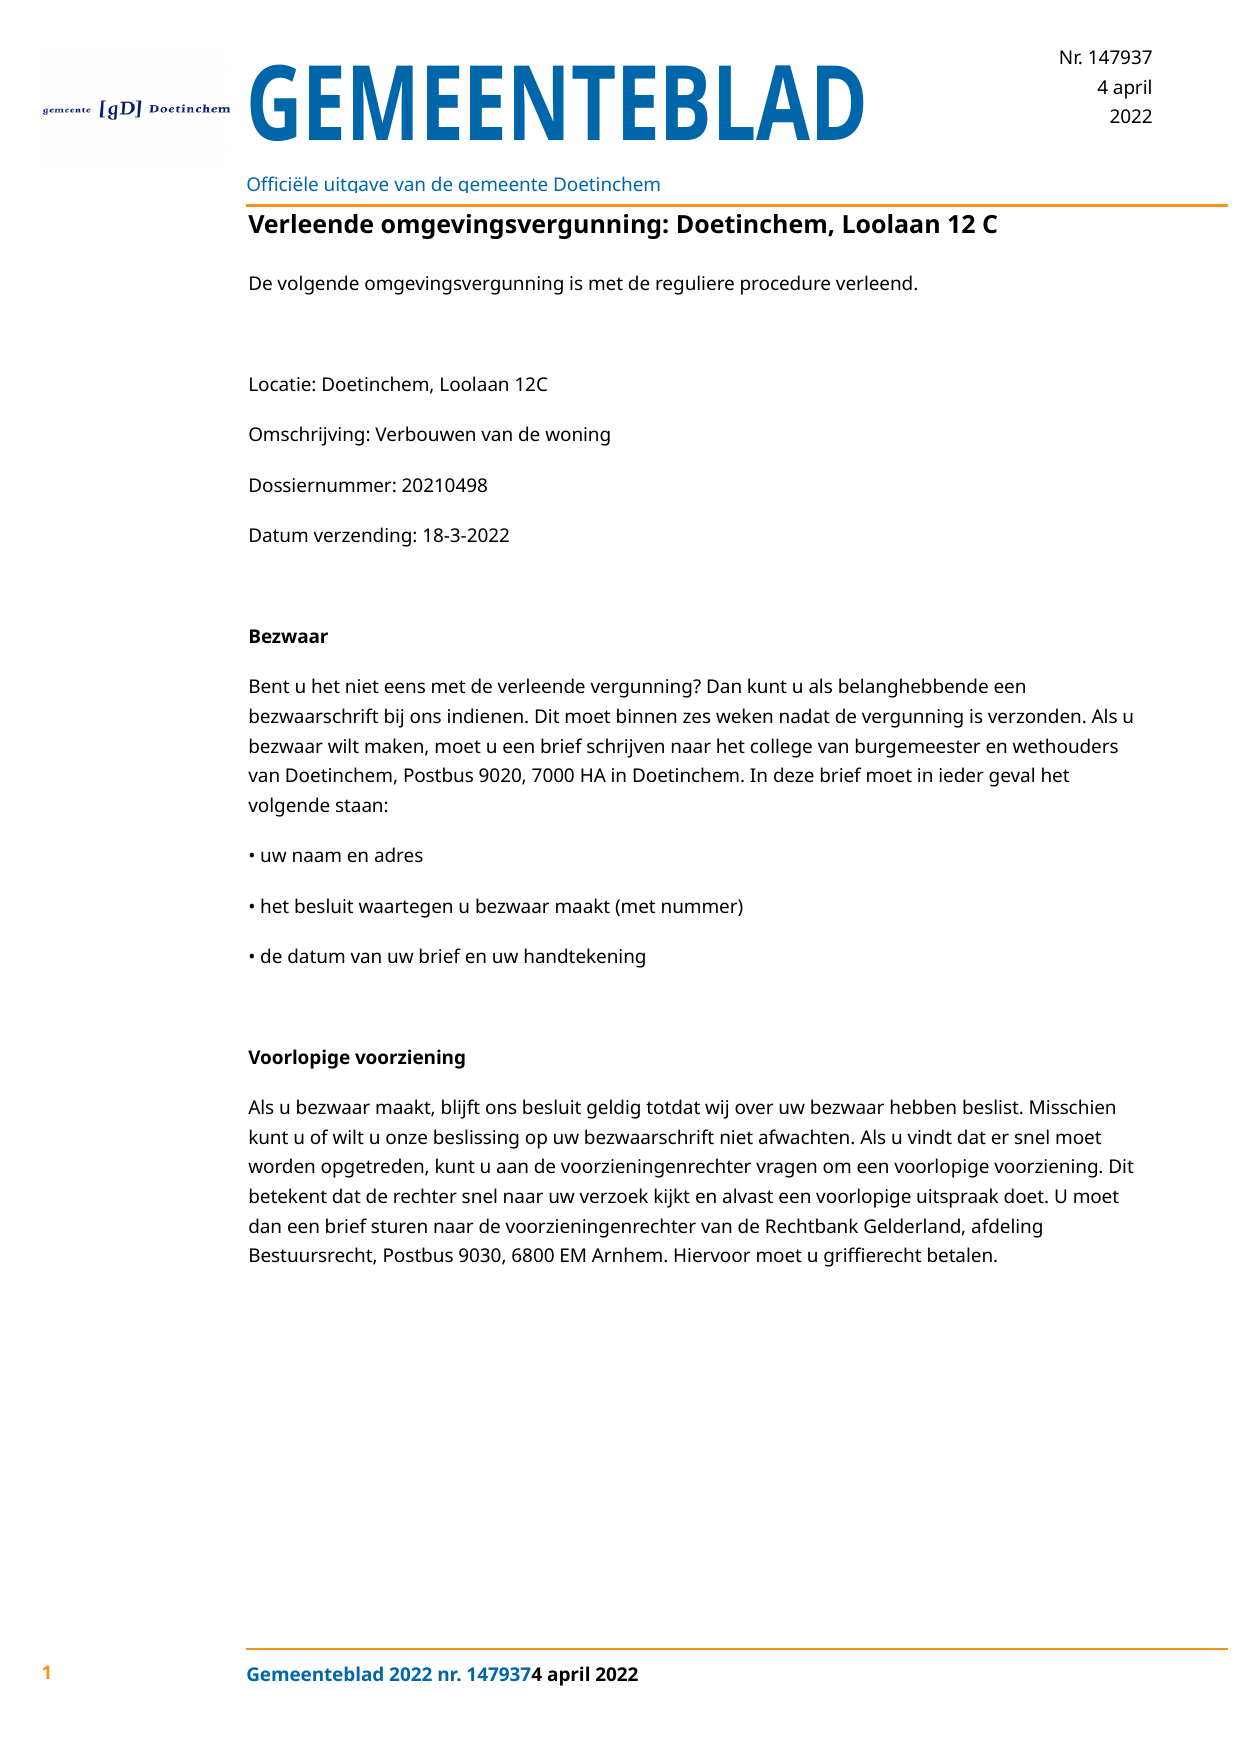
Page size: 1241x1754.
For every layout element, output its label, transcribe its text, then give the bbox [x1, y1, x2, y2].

picture [41, 47, 231, 172]
text • het besluit waartegen u bezwaar maakt (met nummer) [248, 893, 1152, 918]
text Bent u het niet eens met de verleende vergunning? Dan kunt u als belanghebbende een bezwaarschrift bij ons indienen. Dit moet binnen zes weken nadat de vergunning is verzonden. Als u bezwaar wilt maken, moet u een brief schrijven naar het college van burgemeester en wethouders van Doetinchem, Postbus 9020, 7000 HA in Doetinchem. In deze brief moet in ieder geval het volgende staan: [248, 674, 1152, 818]
text Dossiernummer: 20210498 [248, 472, 1152, 498]
text Voorlopige voorziening [248, 1044, 1152, 1070]
text Locatie: Doetinchem, Loolaan 12C [248, 371, 1152, 397]
text Verleende omgevingsvergunning: Doetinchem, Loolaan 12 C [248, 207, 1152, 241]
text Bezwaar [248, 623, 1152, 649]
text De volgende omgevingsvergunning is met de reguliere procedure verleend. [248, 270, 1152, 296]
text Datum verzending: 18-3-2022 [248, 522, 1152, 548]
text • uw naam en adres [248, 842, 1152, 868]
text • de datum van uw brief en uw handtekening [248, 943, 1152, 969]
text Als u bezwaar maakt, blijft ons besluit geldig totdat wij over uw bezwaar hebben beslist. Misschien kunt u of wilt u onze beslissing op uw bezwaarschrift niet afwachten. Als u vindt dat er snel moet worden opgetreden, kunt u aan de voorzieningenrechter vragen om een voorlopige voorziening. Dit betekent dat de rechter snel naar uw verzoek kijkt en alvast een voorlopige uitspraak doet. U moet dan een brief sturen naar de voorzieningenrechter van de Rechtbank Gelderland, afdeling Bestuursrecht, Postbus 9030, 6800 EM Arnhem. Hiervoor moet u griffierecht betalen. [248, 1094, 1152, 1268]
text Omschrijving: Verbouwen van de woning [248, 422, 1152, 447]
